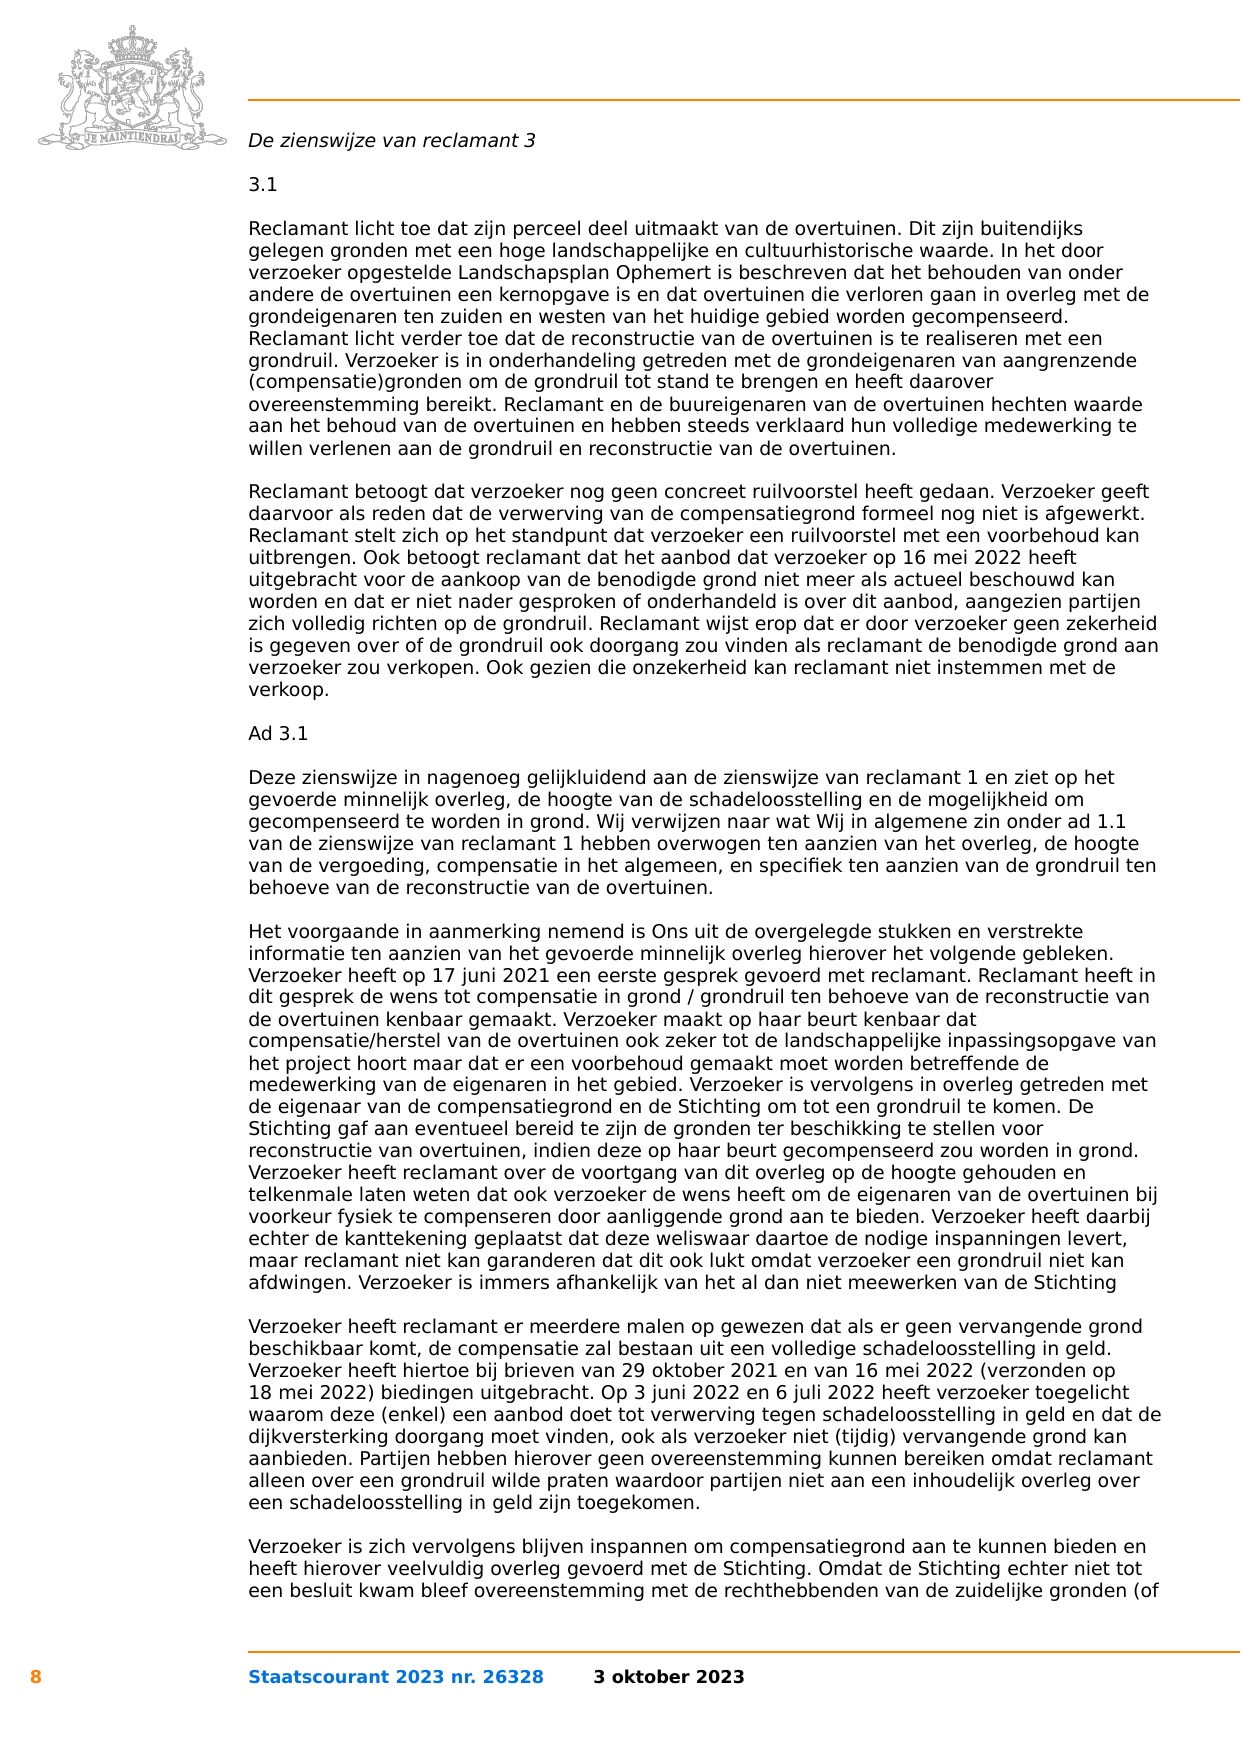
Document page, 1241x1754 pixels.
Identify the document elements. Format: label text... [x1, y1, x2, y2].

text Verzoeker is zich vervolgens blijven inspannen om compensatiegrond aan te kunnen bieden en heeft hierover veelvuldig overleg gevoerd met de Stichting. Omdat de Stichting echter niet tot een besluit kwam bleef overeenstemming met de rechthebbenden van de zuidelijke gronden (of [248, 1536, 1163, 1602]
text Deze zienswijze in nagenoeg gelijkluidend aan de zienswijze van reclamant 1 en ziet op het gevoerde minnelijk overleg, de hoogte van de schadeloosstelling en de mogelijkheid om gecompenseerd te worden in grond. Wij verwijzen naar wat Wij in algemene zin onder ad 1.1 van de zienswijze van reclamant 1 hebben overwogen ten aanzien van het overleg, de hoogte van de vergoeding, compensatie in het algemeen, en specifiek ten aanzien van de grondruil ten behoeve van de reconstructie van de overtuinen. [248, 767, 1163, 899]
text 3.1 [248, 174, 1163, 196]
text Het voorgaande in aanmerking nemend is Ons uit de overgelegde stukken en verstrekte informatie ten aanzien van het gevoerde minnelijk overleg hierover het volgende gebleken. Verzoeker heeft op 17 juni 2021 een eerste gesprek gevoerd met reclamant. Reclamant heeft in dit gesprek de wens tot compensatie in grond / grondruil ten behoeve van de reconstructie van de overtuinen kenbaar gemaakt. Verzoeker maakt op haar beurt kenbaar dat compensatie/herstel van de overtuinen ook zeker tot de landschappelijke inpassingsopgave van het project hoort maar dat er een voorbehoud gemaakt moet worden betreffende de medewerking van de eigenaren in het gebied. Verzoeker is vervolgens in overleg getreden met de eigenaar van de compensatiegrond en de Stichting om tot een grondruil te komen. De Stichting gaf aan eventueel bereid te zijn de gronden ter beschikking te stellen voor reconstructie van overtuinen, indien deze op haar beurt gecompenseerd zou worden in grond. Verzoeker heeft reclamant over de voortgang van dit overleg op de hoogte gehouden en telkenmale laten weten dat ook verzoeker de wens heeft om de eigenaren van de overtuinen bij voorkeur fysiek te compenseren door aanliggende grond aan te bieden. Verzoeker heeft daarbij echter de kanttekening geplaatst dat deze weliswaar daartoe de nodige inspanningen levert, maar reclamant niet kan garanderen dat dit ook lukt omdat verzoeker een grondruil niet kan afdwingen. Verzoeker is immers afhankelijk van het al dan niet meewerken van de Stichting [248, 921, 1163, 1294]
text Ad 3.1 [248, 723, 1163, 745]
text Reclamant betoogt dat verzoeker nog geen concreet ruilvoorstel heeft gedaan. Verzoeker geeft daarvoor als reden dat de verwerving van de compensatiegrond formeel nog niet is afgewerkt. Reclamant stelt zich op het standpunt dat verzoeker een ruilvoorstel met een voorbehoud kan uitbrengen. Ook betoogt reclamant dat het aanbod dat verzoeker op 16 mei 2022 heeft uitgebracht voor de aankoop van de benodigde grond niet meer als actueel beschouwd kan worden en dat er niet nader gesproken of onderhandeld is over dit aanbod, aangezien partijen zich volledig richten op de grondruil. Reclamant wijst erop dat er door verzoeker geen zekerheid is gegeven over of de grondruil ook doorgang zou vinden als reclamant de benodigde grond aan verzoeker zou verkopen. Ook gezien die onzekerheid kan reclamant niet instemmen met de verkoop. [248, 481, 1163, 701]
subtitle De zienswijze van reclamant 3 [248, 130, 1163, 152]
picture [38, 25, 227, 150]
text Verzoeker heeft reclamant er meerdere malen op gewezen dat als er geen vervangende grond beschikbaar komt, de compensatie zal bestaan uit een volledige schadeloosstelling in geld. Verzoeker heeft hiertoe bij brieven van 29 oktober 2021 en van 16 mei 2022 (verzonden op 18 mei 2022) biedingen uitgebracht. Op 3 juni 2022 en 6 juli 2022 heeft verzoeker toegelicht waarom deze (enkel) een aanbod doet tot verwerving tegen schadeloosstelling in geld en dat de dijkversterking doorgang moet vinden, ook als verzoeker niet (tijdig) vervangende grond kan aanbieden. Partijen hebben hierover geen overeenstemming kunnen bereiken omdat reclamant alleen over een grondruil wilde praten waardoor partijen niet aan een inhoudelijk overleg over een schadeloosstelling in geld zijn toegekomen. [248, 1316, 1163, 1514]
text Reclamant licht toe dat zijn perceel deel uitmaakt van de overtuinen. Dit zijn buitendijks gelegen gronden met een hoge landschappelijke en cultuurhistorische waarde. In het door verzoeker opgestelde Landschapsplan Ophemert is beschreven dat het behouden van onder andere de overtuinen een kernopgave is en dat overtuinen die verloren gaan in overleg met de grondeigenaren ten zuiden en westen van het huidige gebied worden gecompenseerd. Reclamant licht verder toe dat de reconstructie van de overtuinen is te realiseren met een grondruil. Verzoeker is in onderhandeling getreden met de grondeigenaren van aangrenzende (compensatie)gronden om de grondruil tot stand te brengen en heeft daarover overeenstemming bereikt. Reclamant en de buureigenaren van de overtuinen hechten waarde aan het behoud van de overtuinen en hebben steeds verklaard hun volledige medewerking te willen verlenen aan de grondruil en reconstructie van de overtuinen. [248, 218, 1163, 459]
